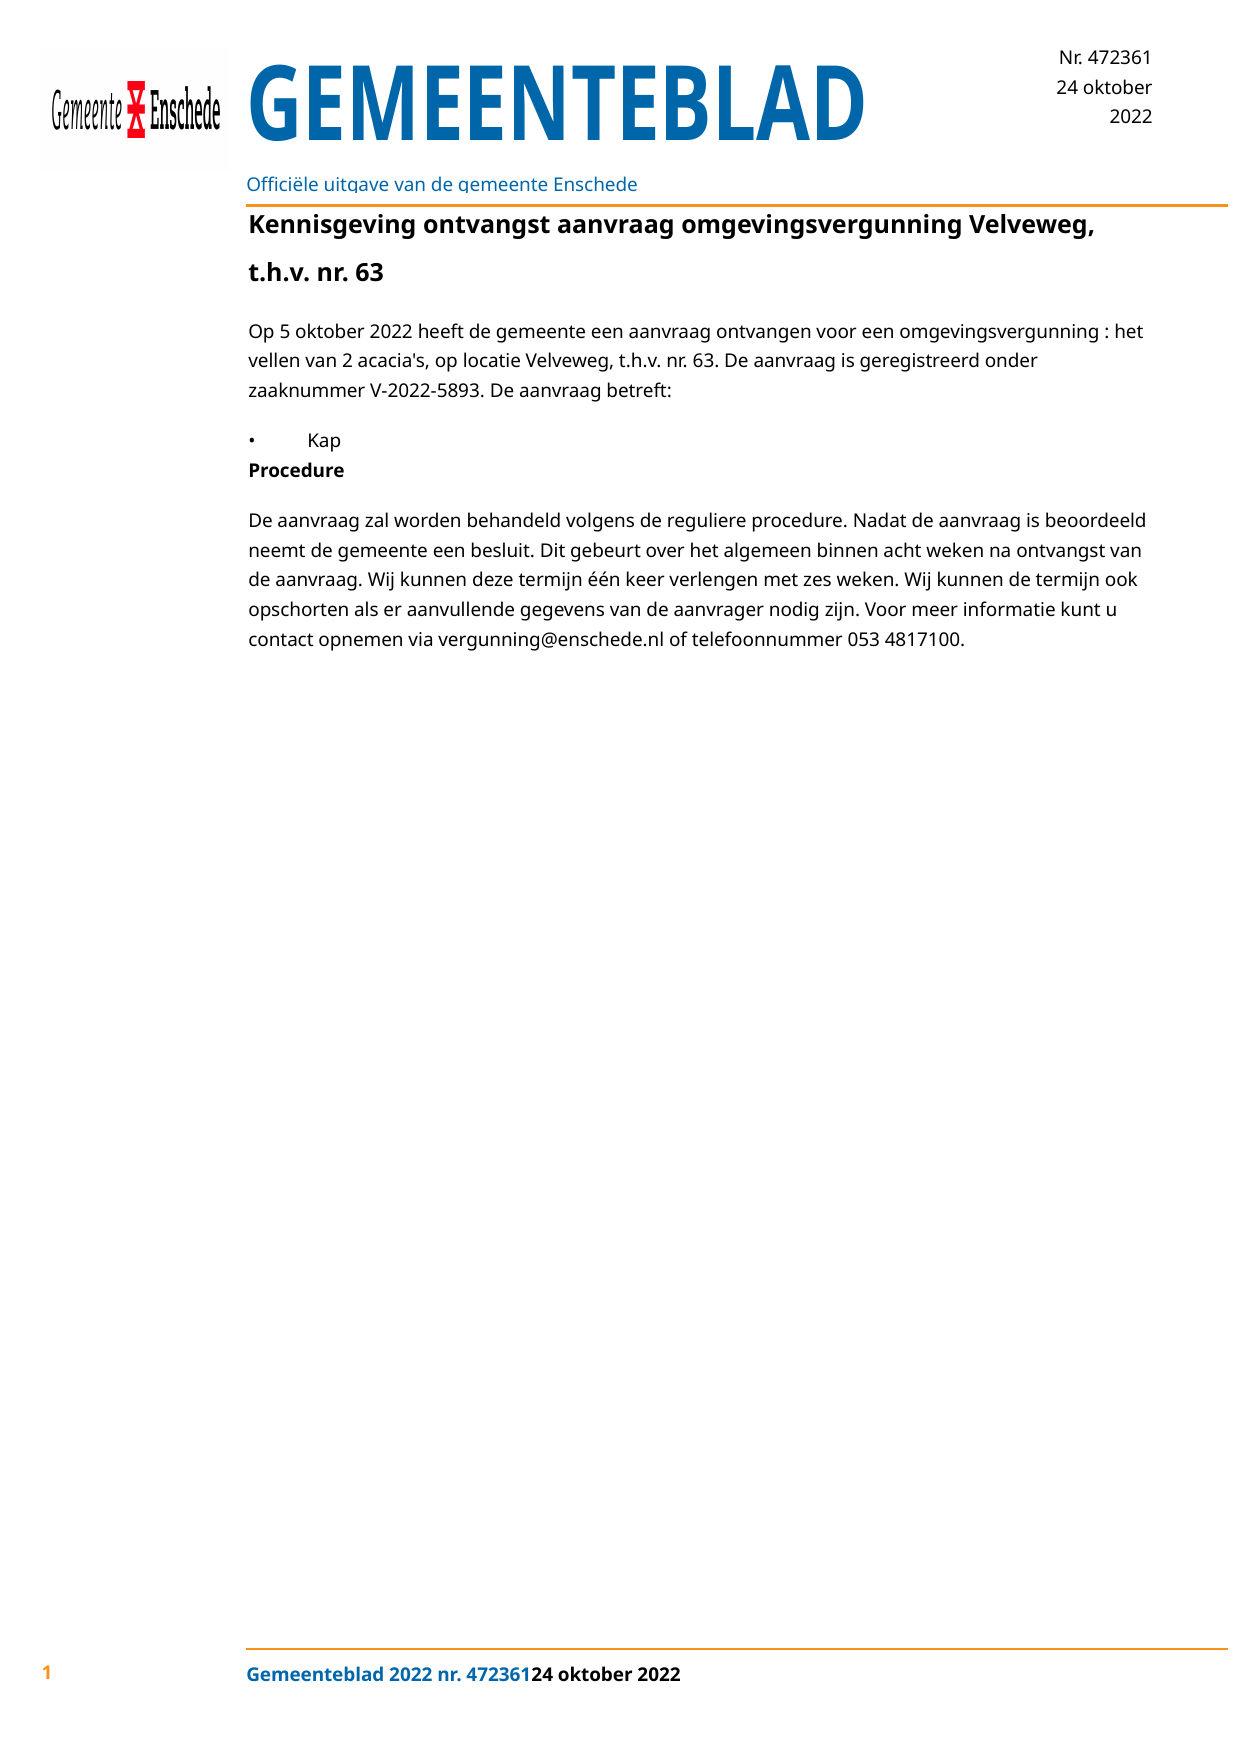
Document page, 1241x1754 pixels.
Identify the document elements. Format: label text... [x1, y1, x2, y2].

text Procedure [248, 457, 1152, 483]
text Op 5 oktober 2022 heeft de gemeente een aanvraag ontvangen voor een omgevingsvergunning : het vellen van 2 acacia's, op locatie Velveweg, t.h.v. nr. 63. De aanvraag is geregistreerd onder zaaknummer V-2022-5893. De aanvraag betreft: [248, 318, 1152, 403]
list Kap [248, 427, 1152, 453]
text Kennisgeving ontvangst aanvraag omgevingsvergunning Velveweg, t.h.v. nr. 63 [248, 207, 1152, 288]
text De aanvraag zal worden behandeld volgens de reguliere procedure. Nadat de aanvraag is beoordeeld neemt de gemeente een besluit. Dit gebeurt over het algemeen binnen acht weken na ontvangst van de aanvraag. Wij kunnen deze termijn één keer verlengen met zes weken. Wij kunnen de termijn ook opschorten als er aanvullende gegevens van de aanvrager nodig zijn. Voor meer informatie kunt u contact opnemen via vergunning@enschede.nl of telefoonnummer 053 4817100. [248, 507, 1152, 652]
picture [41, 47, 231, 172]
